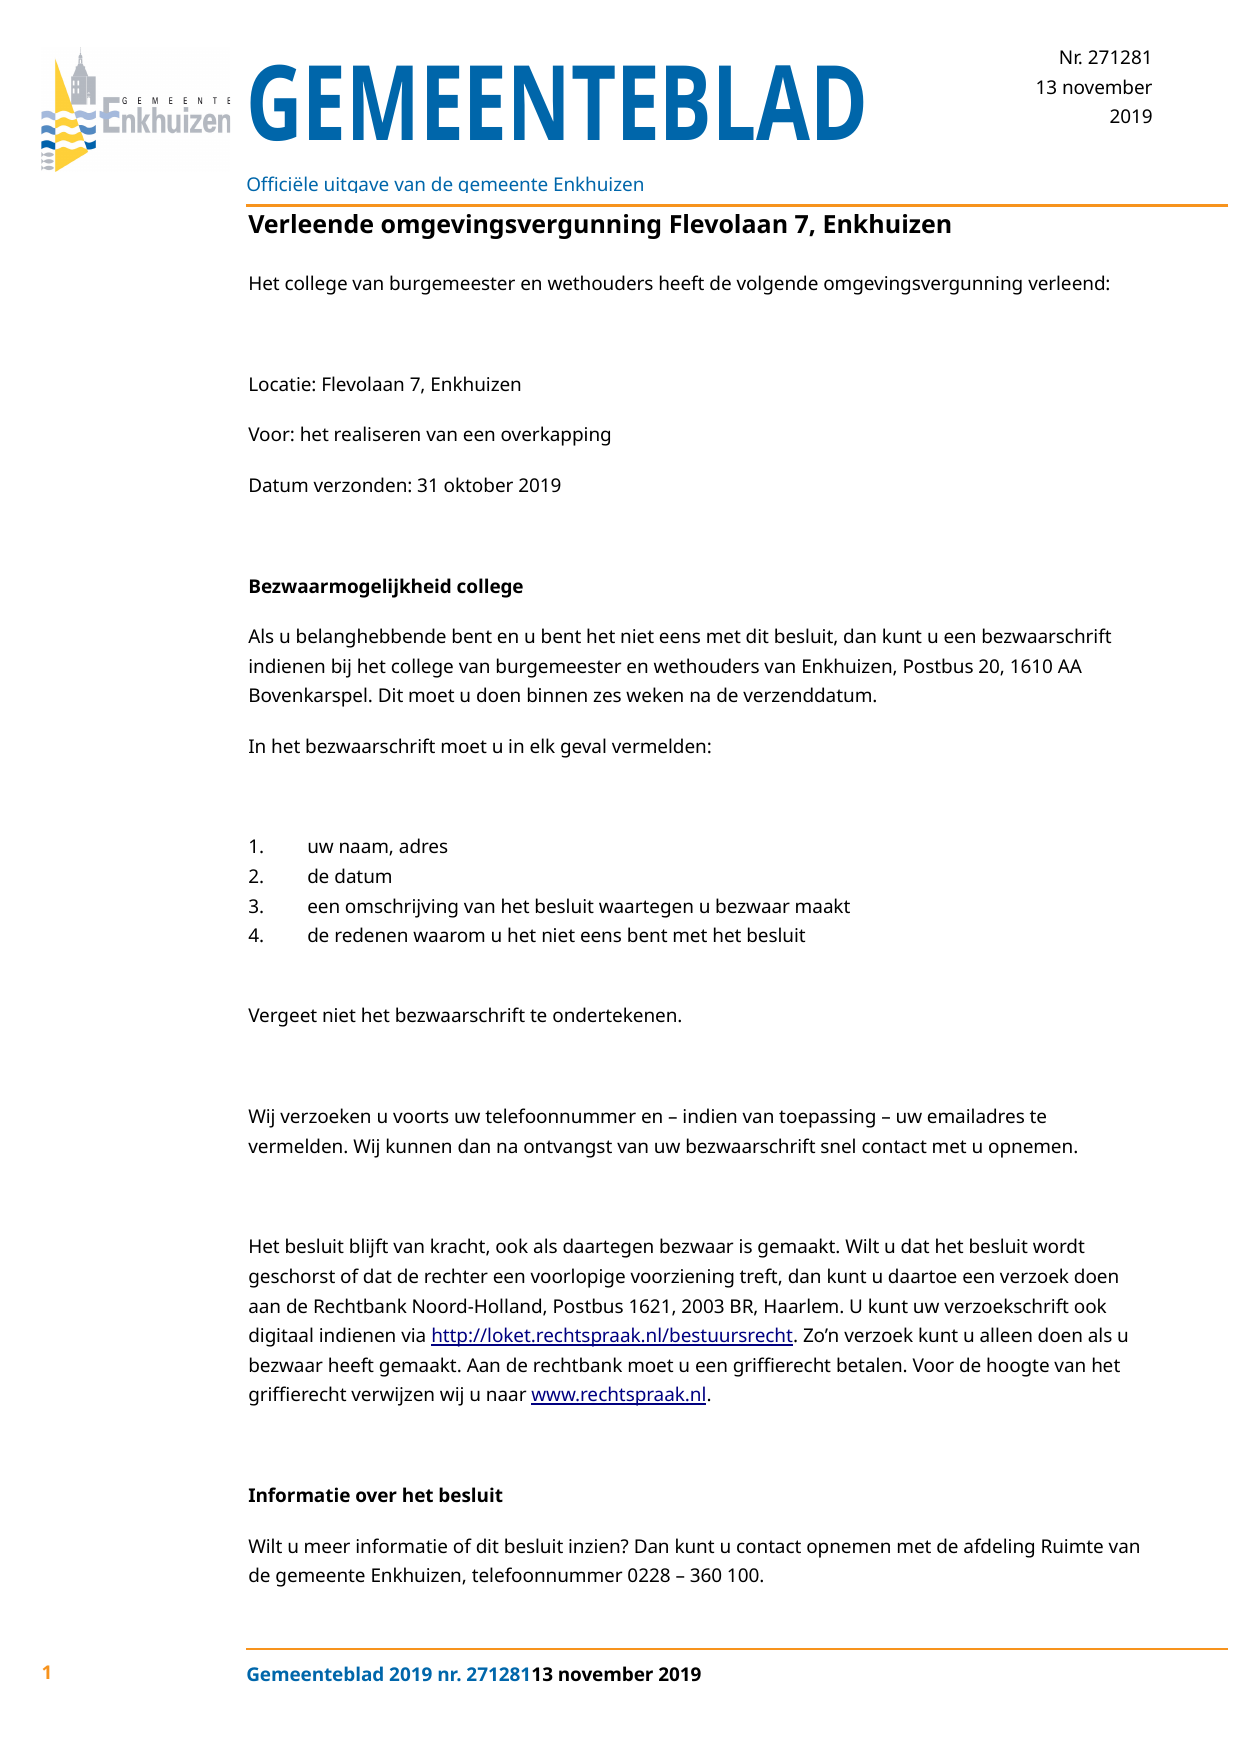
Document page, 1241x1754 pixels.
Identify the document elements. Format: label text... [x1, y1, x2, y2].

picture [41, 47, 231, 172]
text Datum verzonden: 31 oktober 2019 [248, 472, 1152, 498]
text Het besluit blijft van kracht, ook als daartegen bezwaar is gemaakt. Wilt u dat het besluit wordt geschorst of dat de rechter een voorlopige voorziening treft, dan kunt u daartoe een verzoek doen aan de Rechtbank Noord-Holland, Postbus 1621, 2003 BR, Haarlem. U kunt uw verzoekschrift ook digitaal indienen via http://loket.rechtspraak.nl/bestuursrecht. Zo’n verzoek kunt u alleen doen als u bezwaar heeft gemaakt. Aan de rechtbank moet u een griffierecht betalen. Voor de hoogte van het griffierecht verwijzen wij u naar www.rechtspraak.nl. [248, 1234, 1152, 1407]
text In het bezwaarschrift moet u in elk geval vermelden: [248, 733, 1152, 758]
list de datum [248, 863, 1152, 889]
text Vergeet niet het bezwaarschrift te ondertekenen. [248, 1002, 1152, 1028]
text Voor: het realiseren van een overkapping [248, 422, 1152, 447]
text Locatie: Flevolaan 7, Enkhuizen [248, 371, 1152, 397]
text Wilt u meer informatie of dit besluit inzien? Dan kunt u contact opnemen met de afdeling Ruimte van de gemeente Enkhuizen, telefoonnummer 0228 – 360 100. [248, 1533, 1152, 1588]
text Bezwaarmogelijkheid college [248, 573, 1152, 598]
text Informatie over het besluit [248, 1482, 1152, 1508]
list de redenen waarom u het niet eens bent met het besluit [248, 922, 1152, 948]
text Het college van burgemeester en wethouders heeft de volgende omgevingsvergunning verleend: [248, 270, 1152, 296]
list een omschrijving van het besluit waartegen u bezwaar maakt [248, 893, 1152, 918]
text Verleende omgevingsvergunning Flevolaan 7, Enkhuizen [248, 207, 1152, 241]
text Als u belanghebbende bent en u bent het niet eens met dit besluit, dan kunt u een bezwaarschrift indienen bij het college van burgemeester en wethouders van Enkhuizen, Postbus 20, 1610 AA Bovenkarspel. Dit moet u doen binnen zes weken na de verzenddatum. [248, 623, 1152, 708]
text Wij verzoeken u voorts uw telefoonnummer en – indien van toepassing – uw emailadres te vermelden. Wij kunnen dan na ontvangst van uw bezwaarschrift snel contact met u opnemen. [248, 1103, 1152, 1158]
list uw naam, adres [248, 834, 1152, 859]
